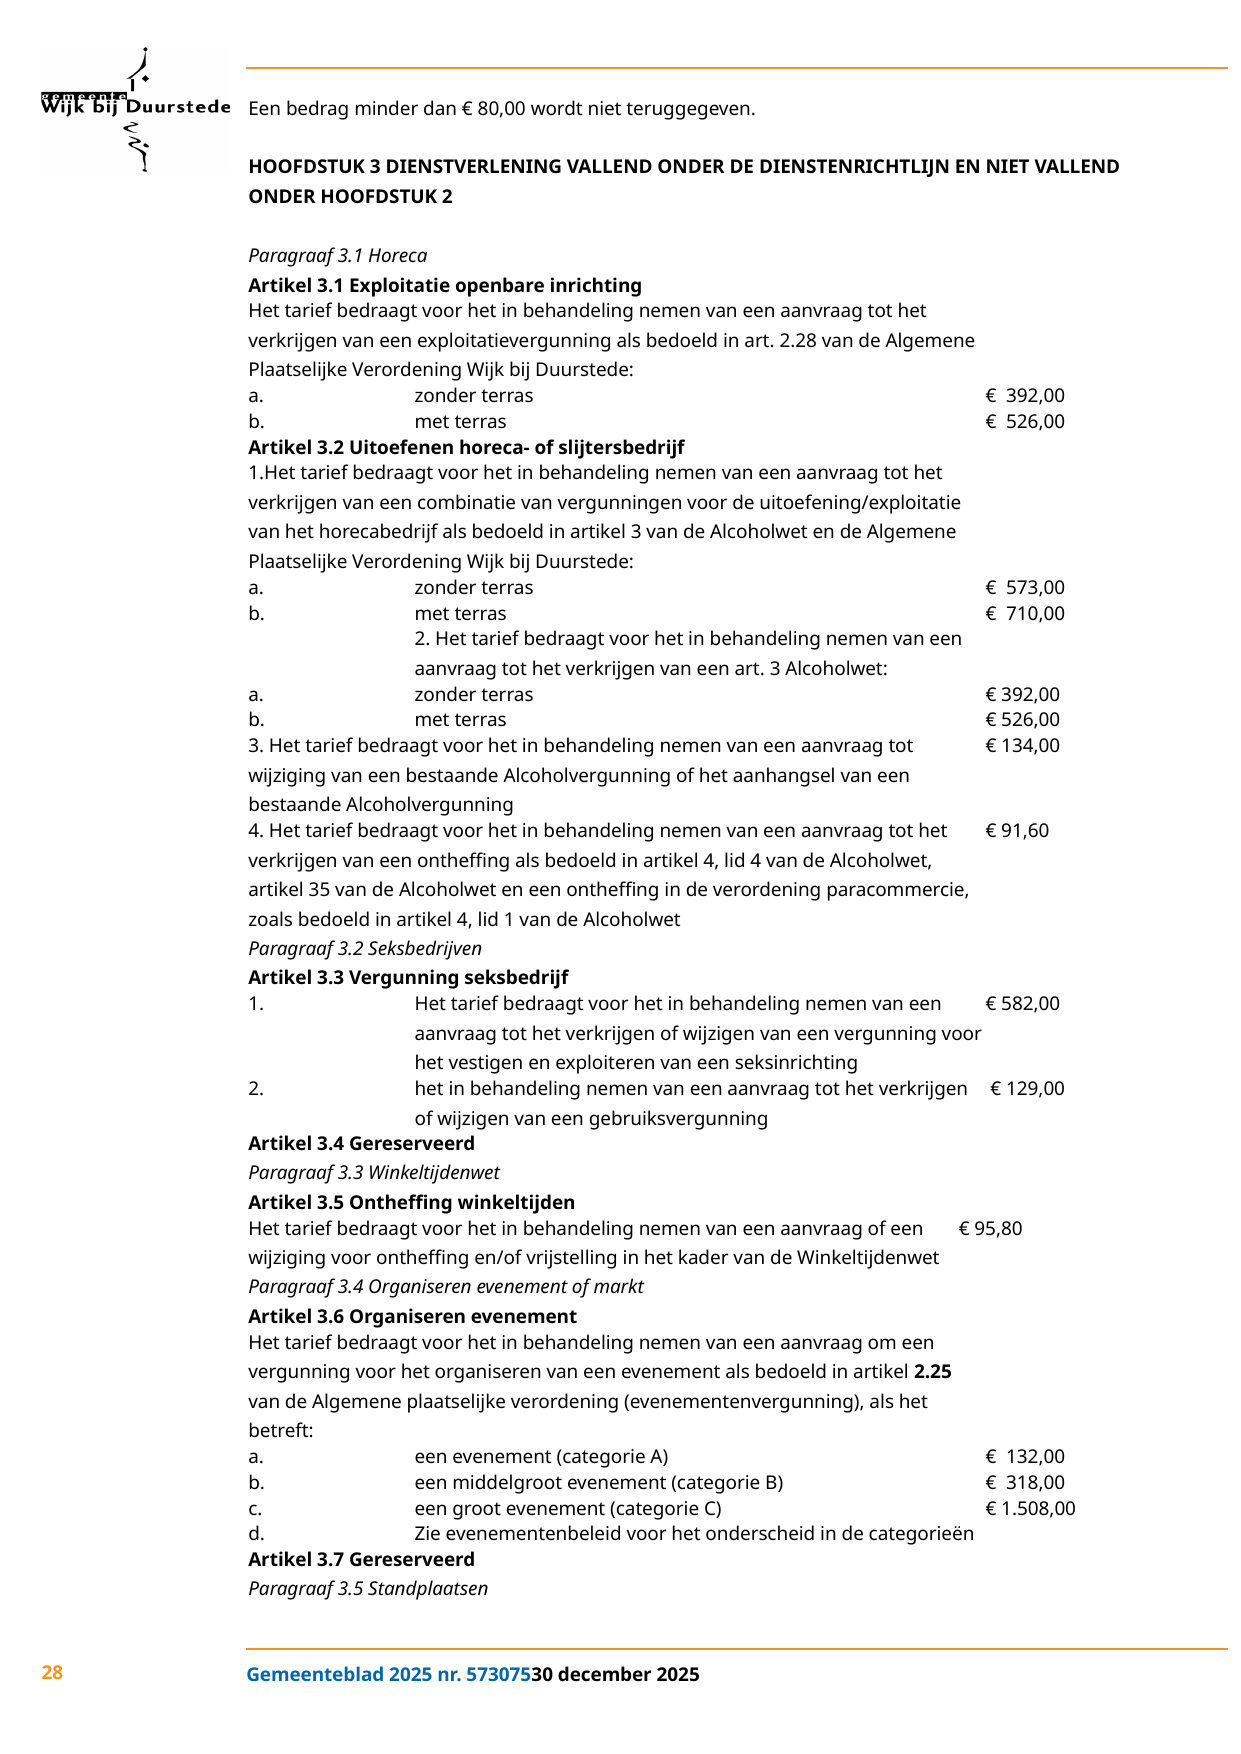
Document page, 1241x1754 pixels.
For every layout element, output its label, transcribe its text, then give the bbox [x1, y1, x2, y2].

table_cell a. [248, 681, 414, 707]
table_cell met terras [414, 707, 985, 732]
table_cell het in behandeling nemen van een aanvraag tot het verkrijgen of wijzigen van een gebruiksvergunning [414, 1075, 985, 1131]
table_cell [985, 460, 1152, 574]
table_cell Artikel 3.2 Uitoefenen horeca- of slijtersbedrijf [248, 434, 985, 459]
table_cell € 318,00 [985, 1469, 1152, 1495]
table_cell [985, 626, 1152, 681]
table_cell zonder terras [414, 681, 985, 707]
table_cell € 129,00 [985, 1075, 1152, 1131]
table_header [954, 1189, 1152, 1215]
table_cell [985, 1546, 1152, 1572]
table_header Artikel 3.3 Vergunning seksbedrijf [248, 965, 985, 990]
table_cell 2. [248, 1075, 414, 1131]
table_cell [985, 1131, 1152, 1156]
table_cell b. [248, 1469, 414, 1495]
table_cell Artikel 3.7 Gereserveerd [248, 1546, 985, 1572]
table_cell b. [248, 707, 414, 732]
table_cell Het tarief bedraagt voor het in behandeling nemen van een aanvraag tot het verkrijgen of wijzigen van een vergunning voor het vestigen en exploiteren van een seksinrichting [414, 990, 985, 1075]
table_cell € 392,00 [985, 383, 1152, 408]
text HOOFDSTUK 3 DIENSTVERLENING VALLEND ONDER DE DIENSTENRICHTLIJN EN NIET VALLEND ONDER HOOFDSTUK 2 [248, 153, 1152, 209]
table_header Artikel 3.5 Ontheffing winkeltijden [248, 1189, 954, 1215]
table_cell a. [248, 383, 414, 408]
table_cell € 95,80 [954, 1215, 1152, 1270]
table_cell € 526,00 [985, 408, 1152, 434]
table_cell Artikel 3.4 Gereserveerd [248, 1131, 985, 1156]
table_cell € 582,00 [985, 990, 1152, 1075]
table_cell d. [248, 1521, 414, 1546]
table_cell a. [248, 574, 414, 600]
table_cell [985, 298, 1152, 382]
table_cell [985, 1329, 1152, 1443]
table_cell Het tarief bedraagt voor het in behandeling nemen van een aanvraag om een vergunning voor het organiseren van een evenement als bedoeld in artikel 2.25 van de Algemene plaatselijke verordening (evenementenvergunning), als het betreft: [248, 1329, 985, 1443]
table_cell Het tarief bedraagt voor het in behandeling nemen van een aanvraag tot het verkrijgen van een exploitatievergunning als bedoeld in art. 2.28 van de Algemene Plaatselijke Verordening Wijk bij Duurstede: [248, 298, 985, 382]
table_cell een middelgroot evenement (categorie B) [414, 1469, 985, 1495]
table_cell Een bedrag minder dan € 80,00 wordt niet teruggegeven. [248, 95, 985, 121]
table_cell een groot evenement (categorie C) [414, 1495, 985, 1521]
text Paragraaf 3.4 Organiseren evenement of markt [248, 1273, 1152, 1299]
text Paragraaf 3.3 Winkeltijdenwet [248, 1159, 1152, 1185]
table_cell b. [248, 600, 414, 626]
table_cell [985, 434, 1152, 459]
table_cell met terras [414, 408, 985, 434]
table_cell € 526,00 [985, 707, 1152, 732]
table_cell 3. Het tarief bedraagt voor het in behandeling nemen van een aanvraag tot wijziging van een bestaande Alcoholvergunning of het aanhangsel van een bestaande Alcoholvergunning [248, 732, 985, 817]
table_cell [985, 95, 1152, 121]
table_cell a. [248, 1443, 414, 1469]
table_cell een evenement (categorie A) [414, 1443, 985, 1469]
table_cell zonder terras [414, 574, 985, 600]
table_cell € 710,00 [985, 600, 1152, 626]
table_header Artikel 3.1 Exploitatie openbare inrichting [248, 272, 985, 297]
table_cell b. [248, 408, 414, 434]
table_cell 2. Het tarief bedraagt voor het in behandeling nemen van een aanvraag tot het verkrijgen van een art. 3 Alcoholwet: [414, 626, 985, 681]
table_cell c. [248, 1495, 414, 1521]
table_cell € 91,60 [985, 817, 1152, 932]
table_header Artikel 3.6 Organiseren evenement [248, 1303, 985, 1329]
table_cell € 132,00 [985, 1443, 1152, 1469]
table_cell € 573,00 [985, 574, 1152, 600]
table_cell [985, 1521, 1152, 1546]
table_header [985, 1303, 1152, 1329]
text Paragraaf 3.5 Standplaatsen [248, 1575, 1152, 1601]
table_header [985, 272, 1152, 297]
table_cell 1.Het tarief bedraagt voor het in behandeling nemen van een aanvraag tot het verkrijgen van een combinatie van vergunningen voor de uitoefening/exploitatie van het horecabedrijf als bedoeld in artikel 3 van de Alcoholwet en de Algemene Plaatselijke Verordening Wijk bij Duurstede: [248, 460, 985, 574]
table_cell € 134,00 [985, 732, 1152, 817]
table_cell € 392,00 [985, 681, 1152, 707]
table_cell 1. [248, 990, 414, 1075]
table_cell € 1.508,00 [985, 1495, 1152, 1521]
table_cell Zie evenementenbeleid voor het onderscheid in de categorieën [414, 1521, 985, 1546]
table_cell Het tarief bedraagt voor het in behandeling nemen van een aanvraag of een wijziging voor ontheffing en/of vrijstelling in het kader van de Winkeltijdenwet [248, 1215, 954, 1270]
picture [41, 47, 231, 172]
text Paragraaf 3.2 Seksbedrijven [248, 935, 1152, 961]
table_cell 4. Het tarief bedraagt voor het in behandeling nemen van een aanvraag tot het verkrijgen van een ontheffing als bedoeld in artikel 4, lid 4 van de Alcoholwet, artikel 35 van de Alcoholwet en een ontheffing in de verordening paracommercie, zoals bedoeld in artikel 4, lid 1 van de Alcoholwet [248, 817, 985, 932]
table_header [985, 965, 1152, 990]
table_cell met terras [414, 600, 985, 626]
text Paragraaf 3.1 Horeca [248, 242, 1152, 268]
table_cell [248, 626, 414, 681]
table_cell zonder terras [414, 383, 985, 408]
